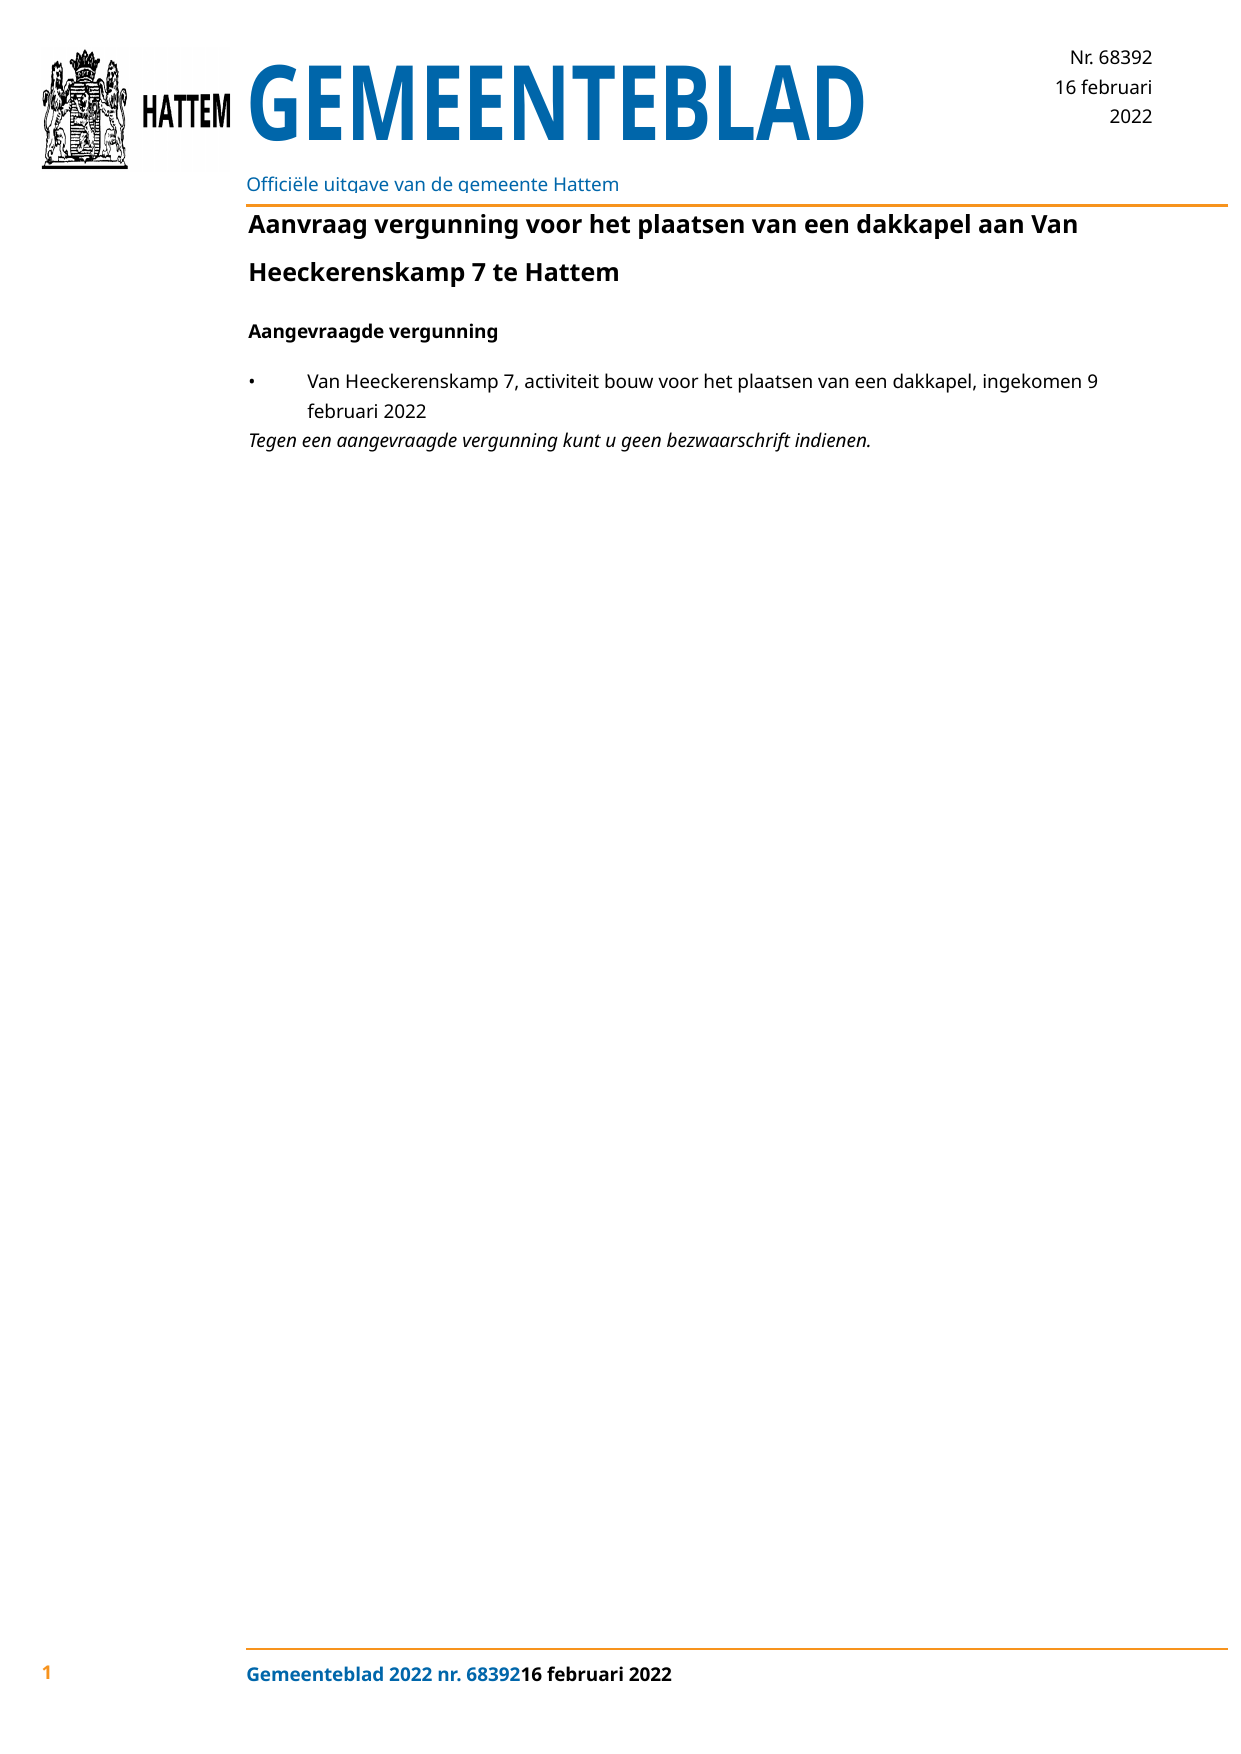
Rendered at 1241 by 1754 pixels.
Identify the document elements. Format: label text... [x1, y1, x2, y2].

text Aangevraagde vergunning [248, 318, 1152, 344]
text Tegen een aangevraagde vergunning kunt u geen bezwaarschrift indienen. [248, 427, 1152, 453]
list Van Heeckerenskamp 7, activiteit bouw voor het plaatsen van een dakkapel, ingekomen 9 februari 2022 [248, 368, 1152, 424]
text Aanvraag vergunning voor het plaatsen van een dakkapel aan Van Heeckerenskamp 7 te Hattem [248, 207, 1152, 288]
picture [41, 47, 231, 172]
